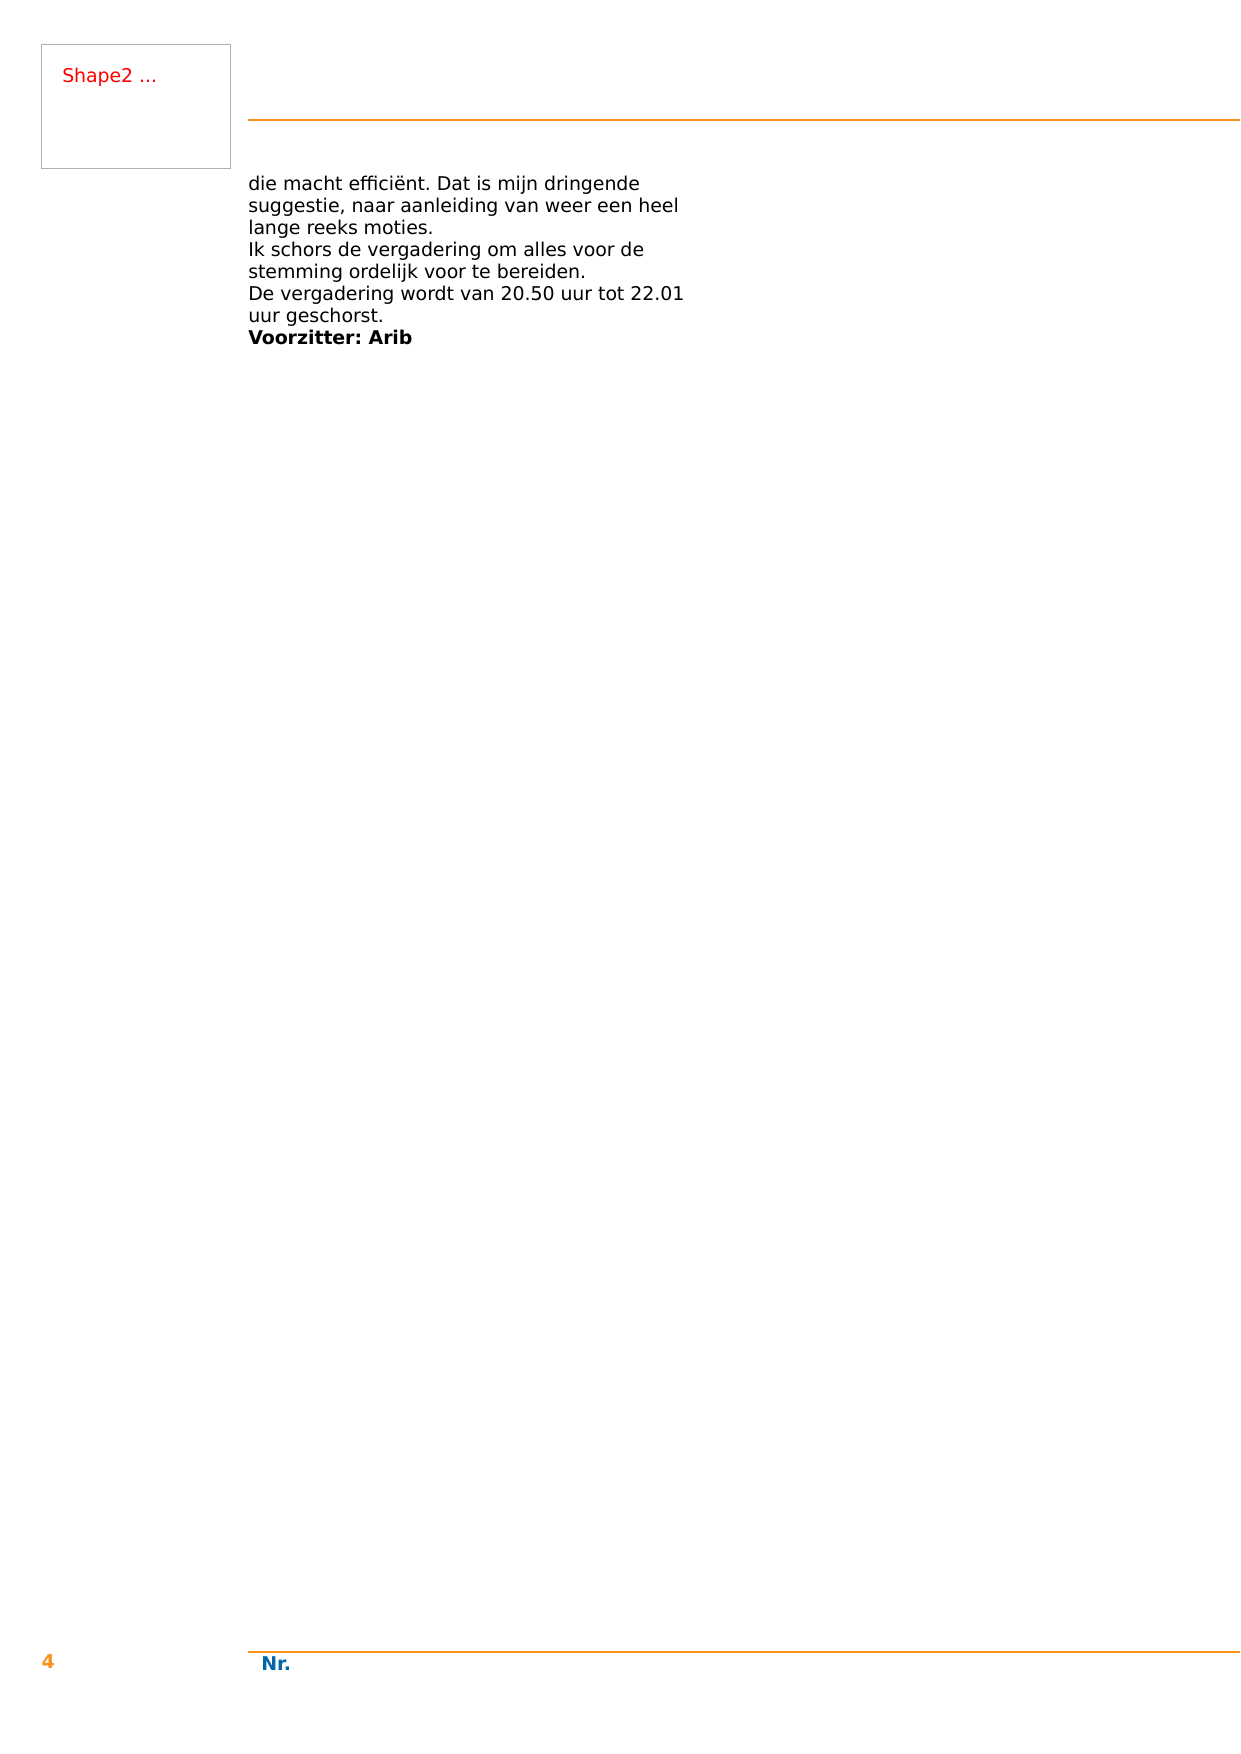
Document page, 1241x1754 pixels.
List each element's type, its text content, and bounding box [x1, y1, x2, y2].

text die macht efficiënt. Dat is mijn dringende suggestie, naar aanleiding van weer een heel lange reeks moties. [248, 173, 691, 239]
text Voorzitter: Arib [248, 327, 691, 349]
text De vergadering wordt van 20.50 uur tot 22.01 uur geschorst. [248, 283, 691, 327]
text Ik schors de vergadering om alles voor de stemming ordelijk voor te bereiden. [248, 239, 691, 283]
